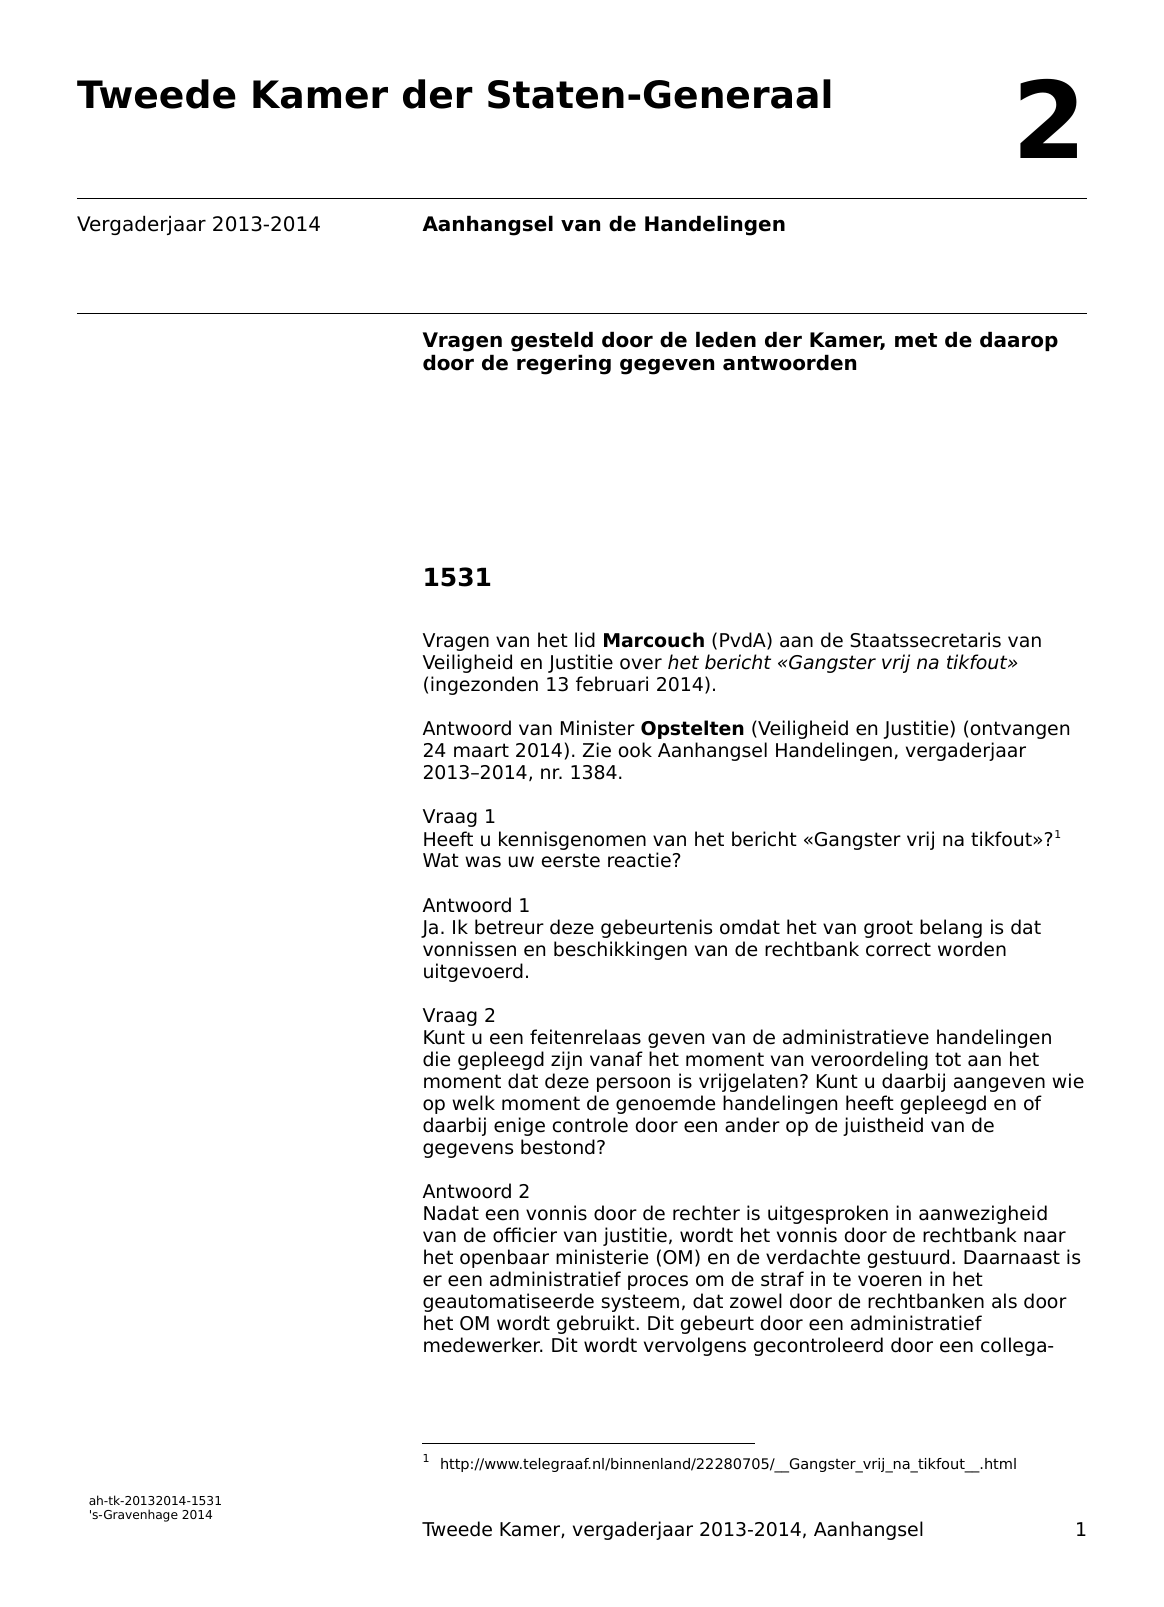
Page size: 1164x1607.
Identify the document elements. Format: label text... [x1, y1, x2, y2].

text Heeft u kennisgenomen van het bericht «Gangster vrij na tikfout»? Wat was uw eerste reactie? [422, 828, 1087, 872]
text Antwoord 2 [422, 1181, 1087, 1203]
text Vraag 1 [422, 806, 1087, 828]
text Antwoord van Minister Opstelten (Veiligheid en Justitie) (ontvangen 24 maart 2014). Zie ook Aanhangsel Handelingen, vergaderjaar 2013–2014, nr. 1384. [422, 718, 1087, 784]
text Kunt u een feitenrelaas geven van de administratieve handelingen die gepleegd zijn vanaf het moment van veroordeling tot aan het moment dat deze persoon is vrijgelaten? Kunt u daarbij aangeven wie op welk moment de genoemde handelingen heeft gepleegd en of daarbij enige controle door een ander op de juistheid van de gegevens bestond? [422, 1027, 1087, 1158]
text Vragen van het lid Marcouch (PvdA) aan de Staatssecretaris van Veiligheid en Justitie over het bericht «Gangster vrij na tikfout» (ingezonden 13 februari 2014). [422, 630, 1087, 696]
table_cell Vergaderjaar 2013-2014 [77, 199, 422, 313]
text ah-tk-20132014-1531 [88, 1494, 323, 1508]
table_header Tweede Kamer der Staten-Generaal [77, 59, 886, 198]
text Antwoord 1 [422, 894, 1087, 917]
table_header 2 [886, 59, 1087, 198]
table_cell [77, 314, 422, 375]
text 1531 [422, 563, 1087, 592]
text Nadat een vonnis door de rechter is uitgesproken in aanwezigheid van de officier van justitie, wordt het vonnis door de rechtbank naar het openbaar ministerie (OM) en de verdachte gestuurd. Daarnaast is er een administratief proces om de straf in te voeren in het geautomatiseerde systeem, dat zowel door de rechtbanken als door het OM wordt gebruikt. Dit gebeurt door een administratief medewerker. Dit wordt vervolgens gecontroleerd door een collega- [422, 1203, 1087, 1357]
text Vraag 2 [422, 1005, 1087, 1027]
text http://www.telegraaf.nl/binnenland/22280705/__Gangster_vrij_na_tikfout__.html [422, 1452, 1087, 1474]
table_cell Aanhangsel van de Handelingen [422, 199, 1087, 313]
text Ja. Ik betreur deze gebeurtenis omdat het van groot belang is dat vonnissen en beschikkingen van de rechtbank correct worden uitgevoerd. [422, 917, 1087, 982]
table_cell Vragen gesteld door de leden der Kamer, met de daarop door de regering gegeven antwoorden [422, 314, 1087, 375]
text 's-Gravenhage 2014 [88, 1508, 323, 1522]
